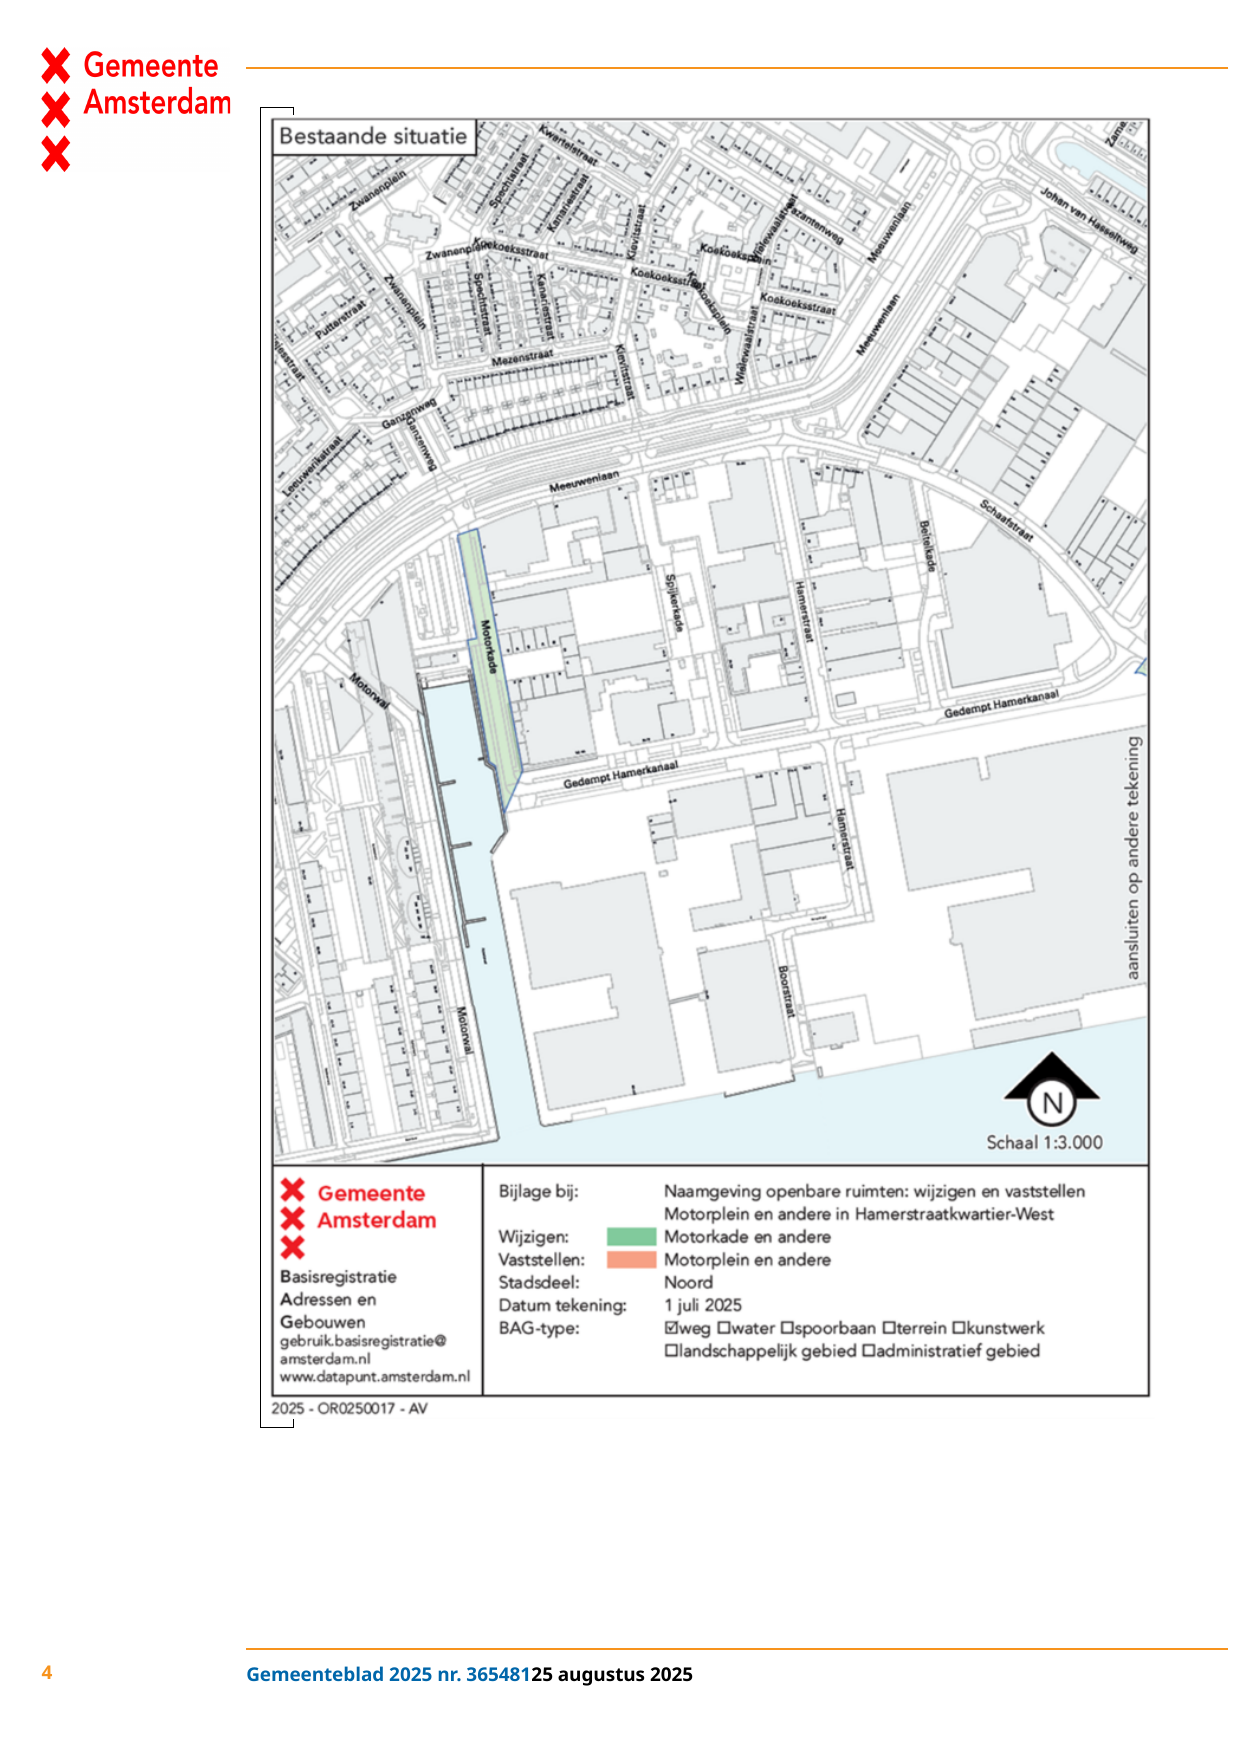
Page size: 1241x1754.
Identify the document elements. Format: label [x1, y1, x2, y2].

picture [41, 47, 231, 172]
picture [268, 115, 1155, 1419]
